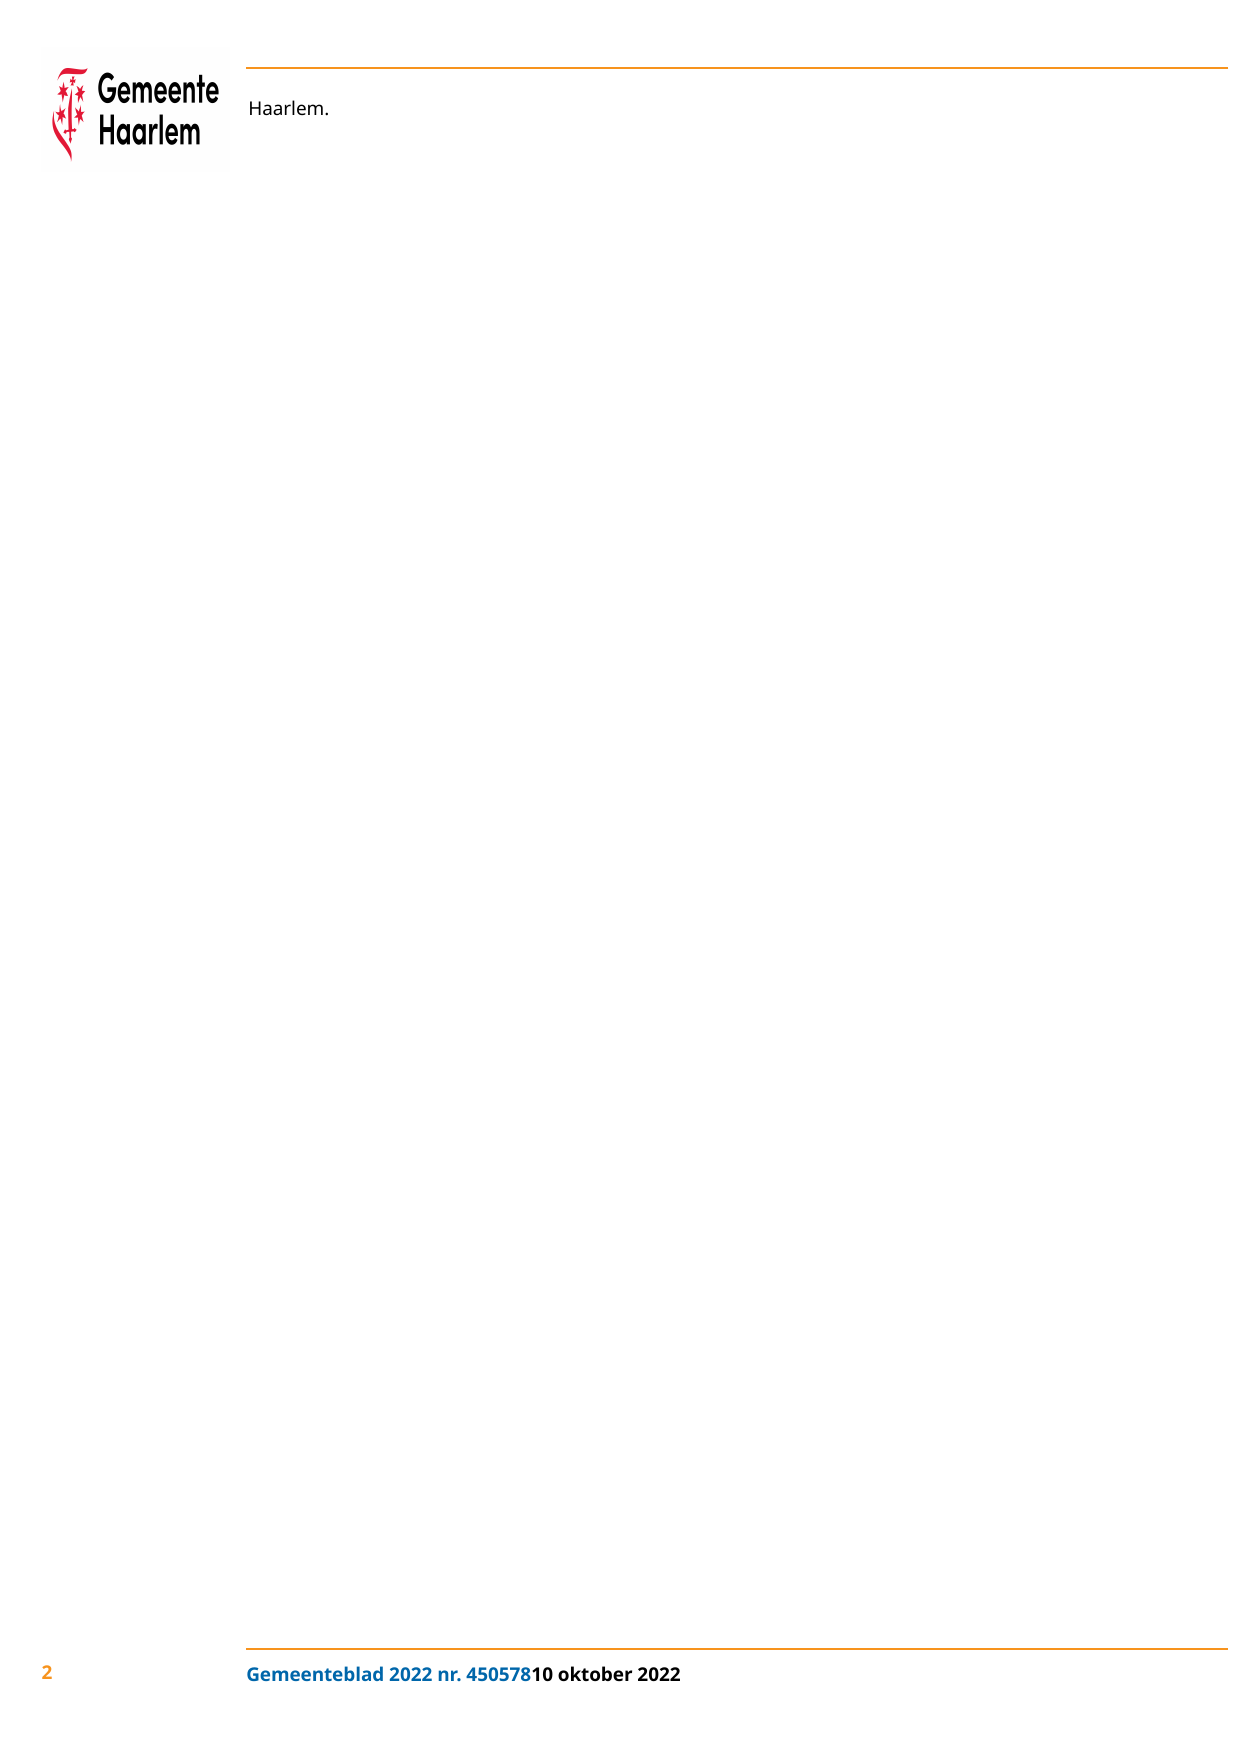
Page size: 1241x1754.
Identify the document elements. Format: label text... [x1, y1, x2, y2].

picture [41, 47, 231, 172]
text Haarlem. [248, 95, 1152, 121]
